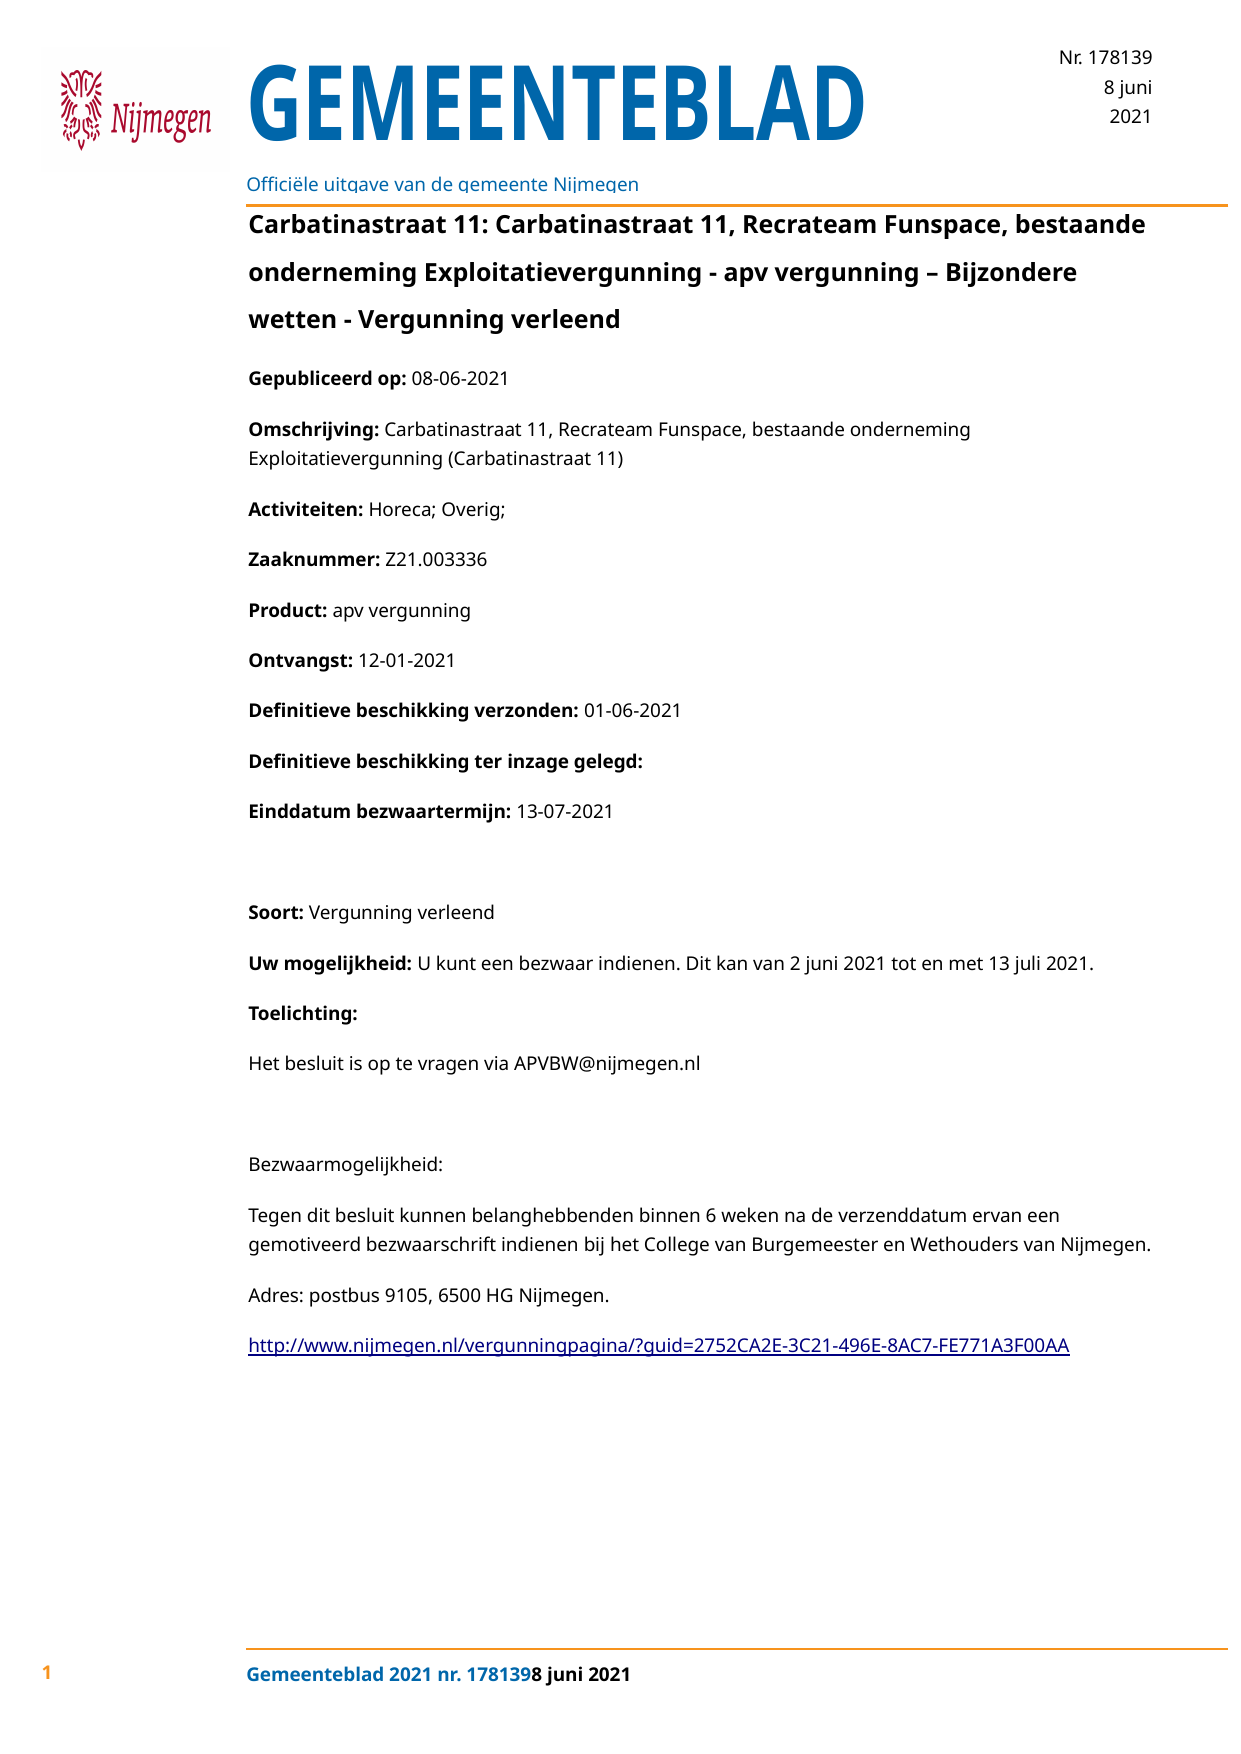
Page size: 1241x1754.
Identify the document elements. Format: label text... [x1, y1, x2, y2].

text Einddatum bezwaartermijn: 13-07-2021 [248, 798, 1152, 824]
picture [41, 47, 231, 172]
text Definitieve beschikking ter inzage gelegd: [248, 748, 1152, 774]
text Activiteiten: Horeca; Overig; [248, 496, 1152, 522]
text Adres: postbus 9105, 6500 HG Nijmegen. [248, 1282, 1152, 1307]
text Uw mogelijkheid: U kunt een bezwaar indienen. Dit kan van 2 juni 2021 tot en met 13 juli 2021. [248, 950, 1152, 975]
text Omschrijving: Carbatinastraat 11, Recrateam Funspace, bestaande onderneming Exploitatievergunning (Carbatinastraat 11) [248, 416, 1152, 471]
text Ontvangst: 12-01-2021 [248, 647, 1152, 673]
text http://www.nijmegen.nl/vergunningpagina/?guid=2752CA2E-3C21-496E-8AC7-FE771A3F00AA [248, 1332, 1152, 1358]
text Definitieve beschikking verzonden: 01-06-2021 [248, 698, 1152, 723]
text Product: apv vergunning [248, 597, 1152, 622]
text Bezwaarmogelijkheid: [248, 1151, 1152, 1177]
text Toelichting: [248, 1000, 1152, 1026]
text Zaaknummer: Z21.003336 [248, 546, 1152, 572]
text Carbatinastraat 11: Carbatinastraat 11, Recrateam Funspace, bestaande onderneming Exploitatievergunning - apv vergunning – Bijzondere wetten - Vergunning verleend [248, 207, 1152, 336]
text Soort: Vergunning verleend [248, 899, 1152, 925]
text Het besluit is op te vragen via APVBW@nijmegen.nl [248, 1051, 1152, 1076]
text Tegen dit besluit kunnen belanghebbenden binnen 6 weken na de verzenddatum ervan een gemotiveerd bezwaarschrift indienen bij het College van Burgemeester en Wethouders van Nijmegen. [248, 1202, 1152, 1257]
text Gepubliceerd op: 08-06-2021 [248, 366, 1152, 391]
